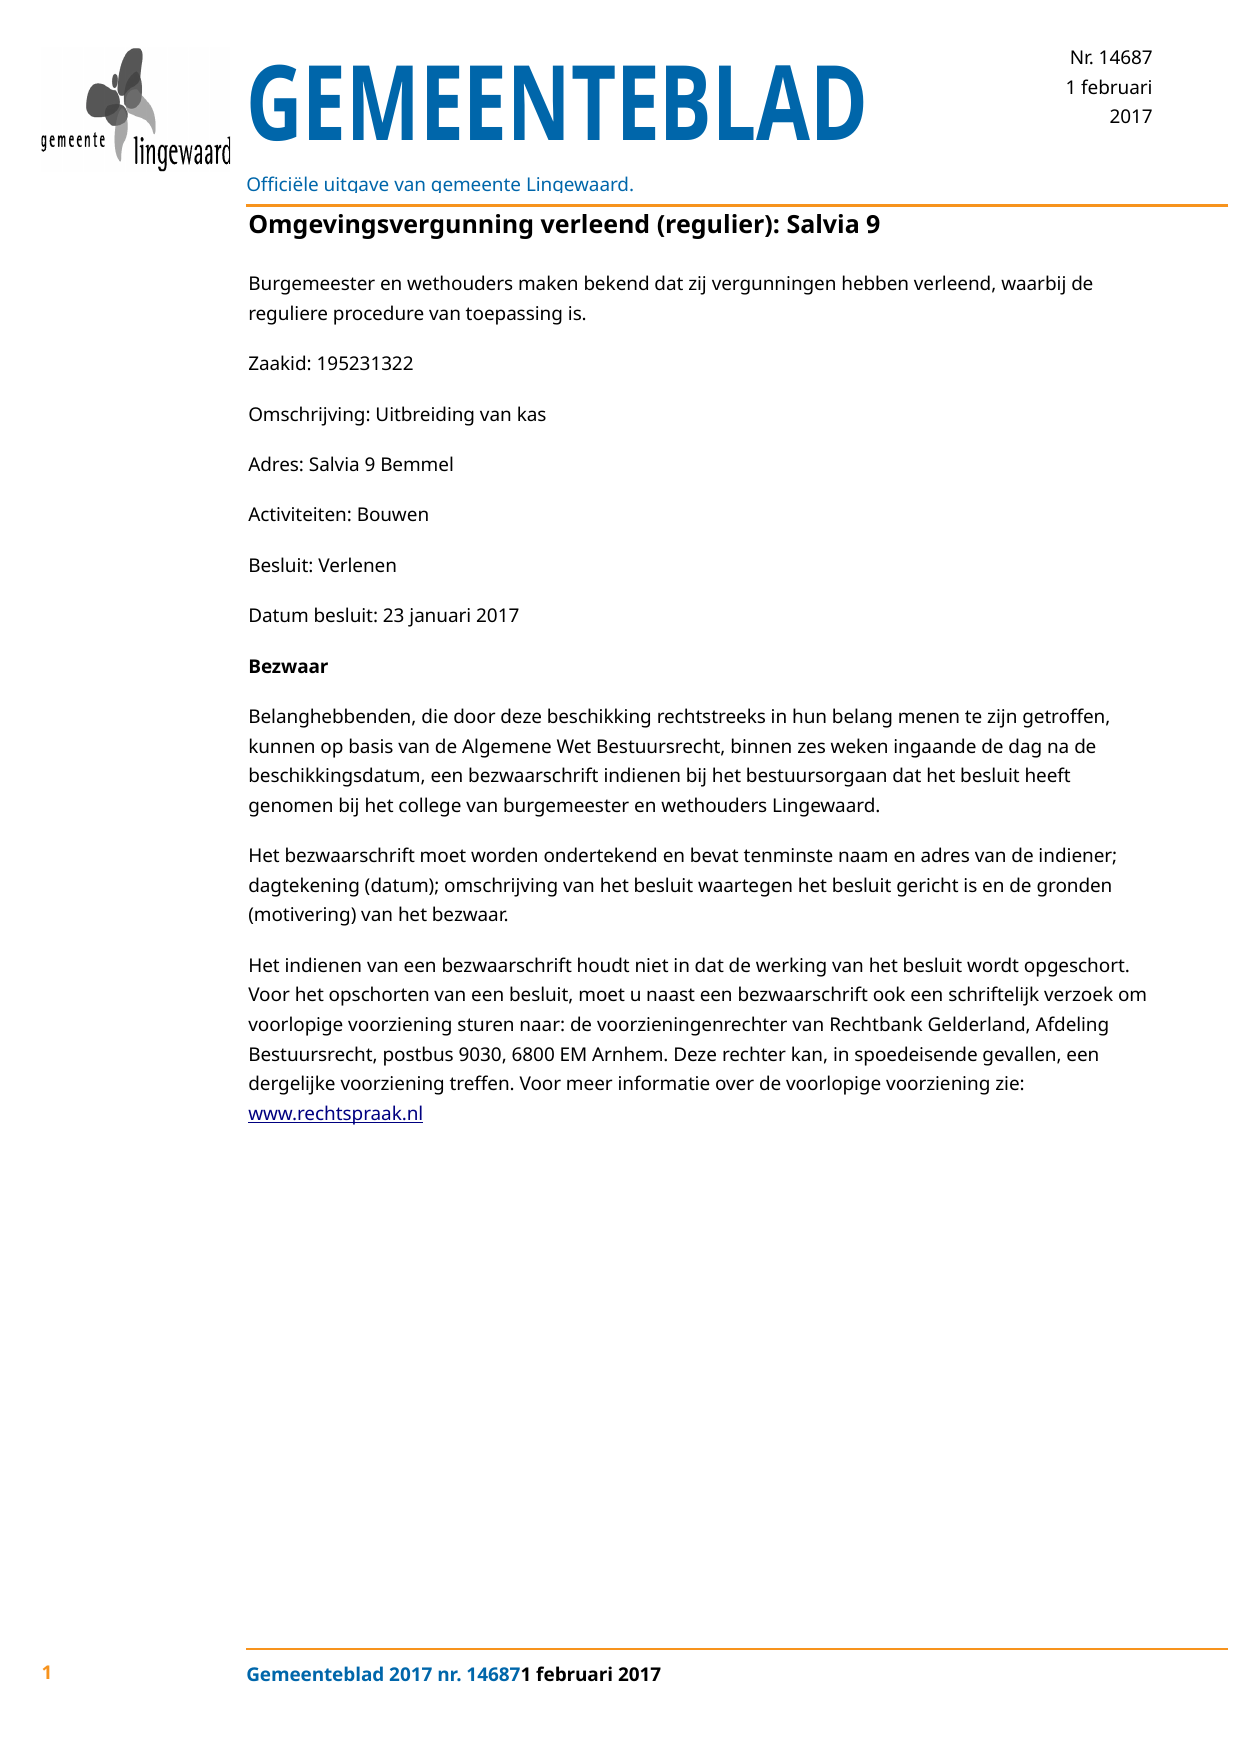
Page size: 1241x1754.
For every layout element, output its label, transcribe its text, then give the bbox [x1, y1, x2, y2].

text Adres: Salvia 9 Bemmel [248, 451, 1152, 477]
picture [41, 47, 231, 172]
text Zaakid: 195231322 [248, 350, 1152, 376]
text Datum besluit: 23 januari 2017 [248, 602, 1152, 628]
text Het bezwaarschrift moet worden ondertekend en bevat tenminste naam en adres van de indiener; dagtekening (datum); omschrijving van het besluit waartegen het besluit gericht is en de gronden (motivering) van het bezwaar. [248, 842, 1152, 927]
text Omgevingsvergunning verleend (regulier): Salvia 9 [248, 207, 1152, 241]
text Belanghebbenden, die door deze beschikking rechtstreeks in hun belang menen te zijn getroffen, kunnen op basis van de Algemene Wet Bestuursrecht, binnen zes weken ingaande de dag na de beschikkingsdatum, een bezwaarschrift indienen bij het bestuursorgaan dat het besluit heeft genomen bij het college van burgemeester en wethouders Lingewaard. [248, 703, 1152, 818]
text Burgemeester en wethouders maken bekend dat zij vergunningen hebben verleend, waarbij de reguliere procedure van toepassing is. [248, 270, 1152, 326]
text Het indienen van een bezwaarschrift houdt niet in dat de werking van het besluit wordt opgeschort. Voor het opschorten van een besluit, moet u naast een bezwaarschrift ook een schriftelijk verzoek om voorlopige voorziening sturen naar: de voorzieningenrechter van Rechtbank Gelderland, Afdeling Bestuursrecht, postbus 9030, 6800 EM Arnhem. Deze rechter kan, in spoedeisende gevallen, een dergelijke voorziening treffen. Voor meer informatie over de voorlopige voorziening zie: www.rechtspraak.nl [248, 952, 1152, 1126]
text Activiteiten: Bouwen [248, 502, 1152, 527]
text Omschrijving: Uitbreiding van kas [248, 401, 1152, 426]
text Besluit: Verlenen [248, 552, 1152, 578]
text Bezwaar [248, 653, 1152, 678]
